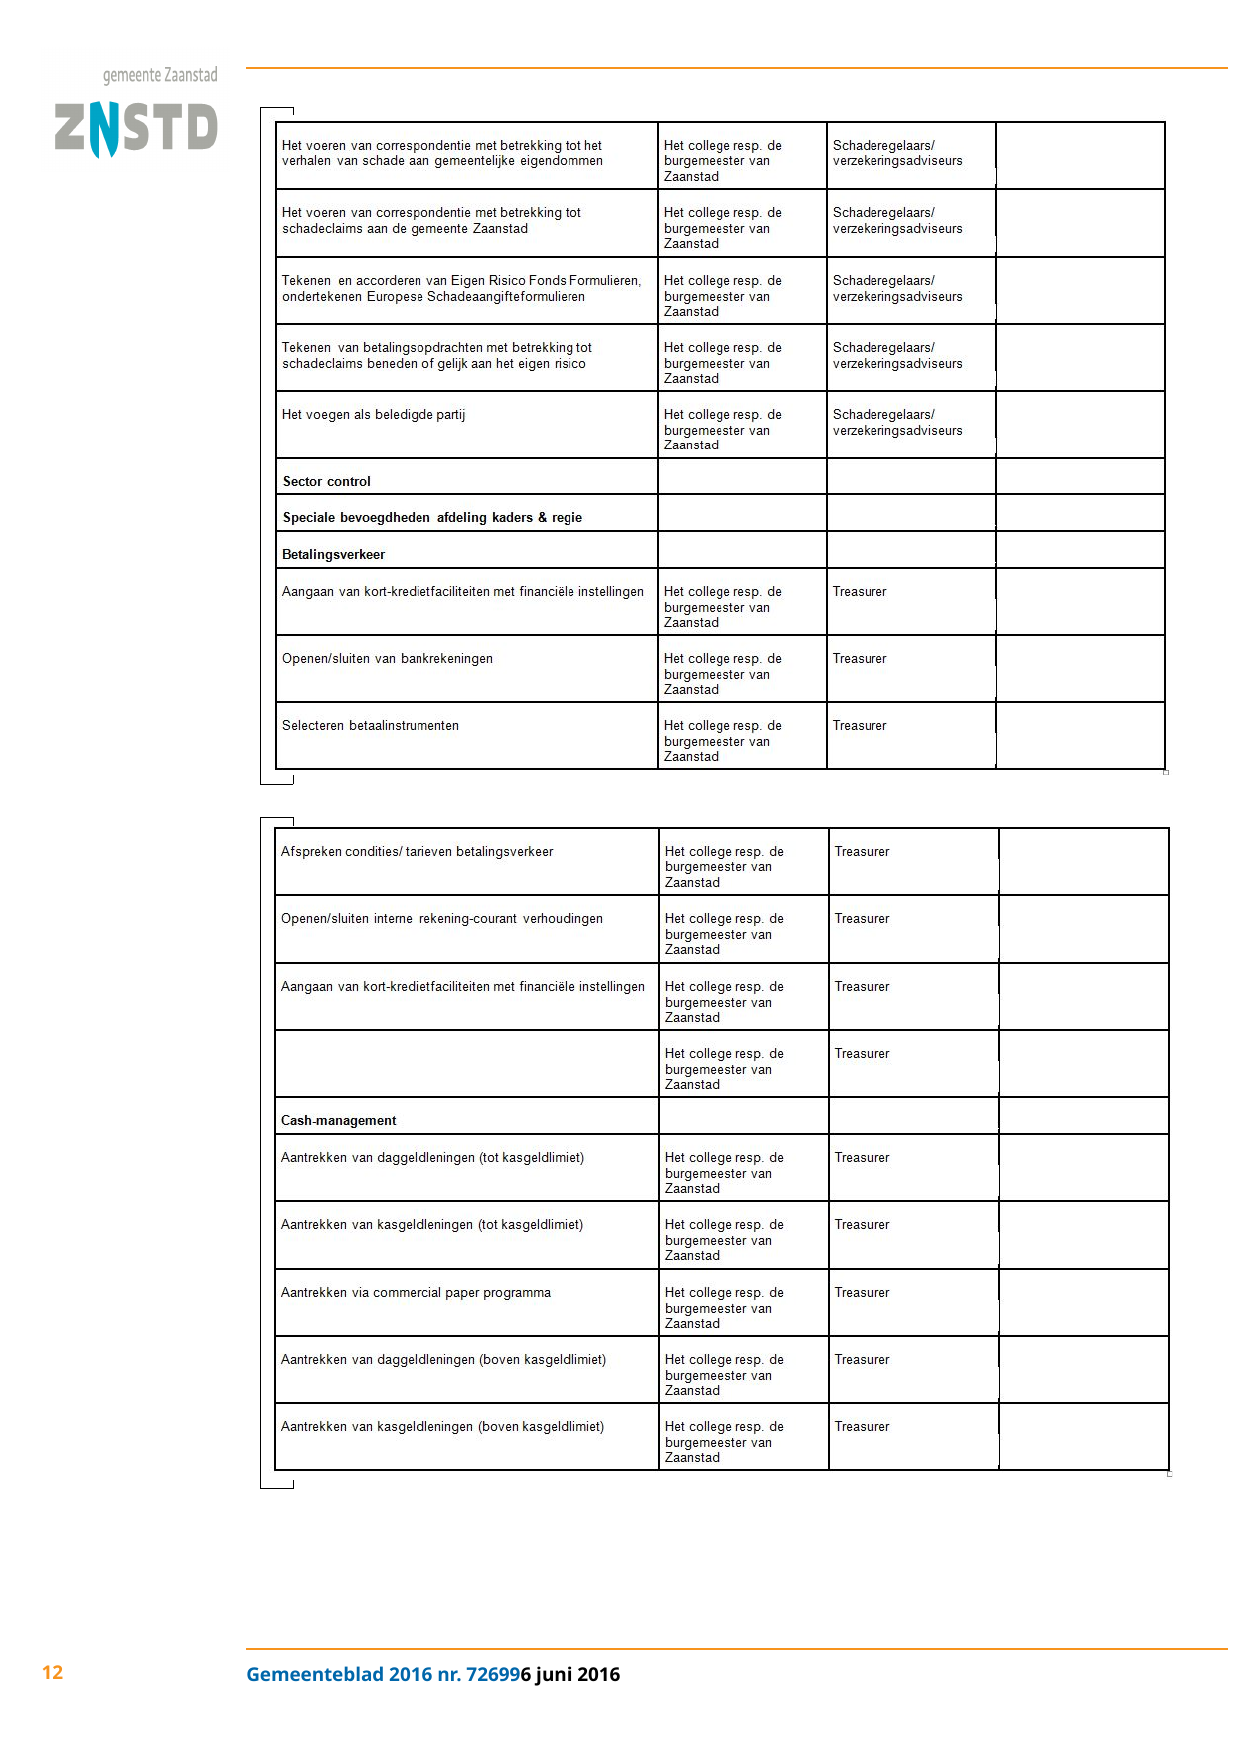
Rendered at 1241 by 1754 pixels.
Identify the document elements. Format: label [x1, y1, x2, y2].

picture [41, 47, 231, 172]
picture [268, 115, 1173, 775]
picture [268, 826, 1173, 1480]
